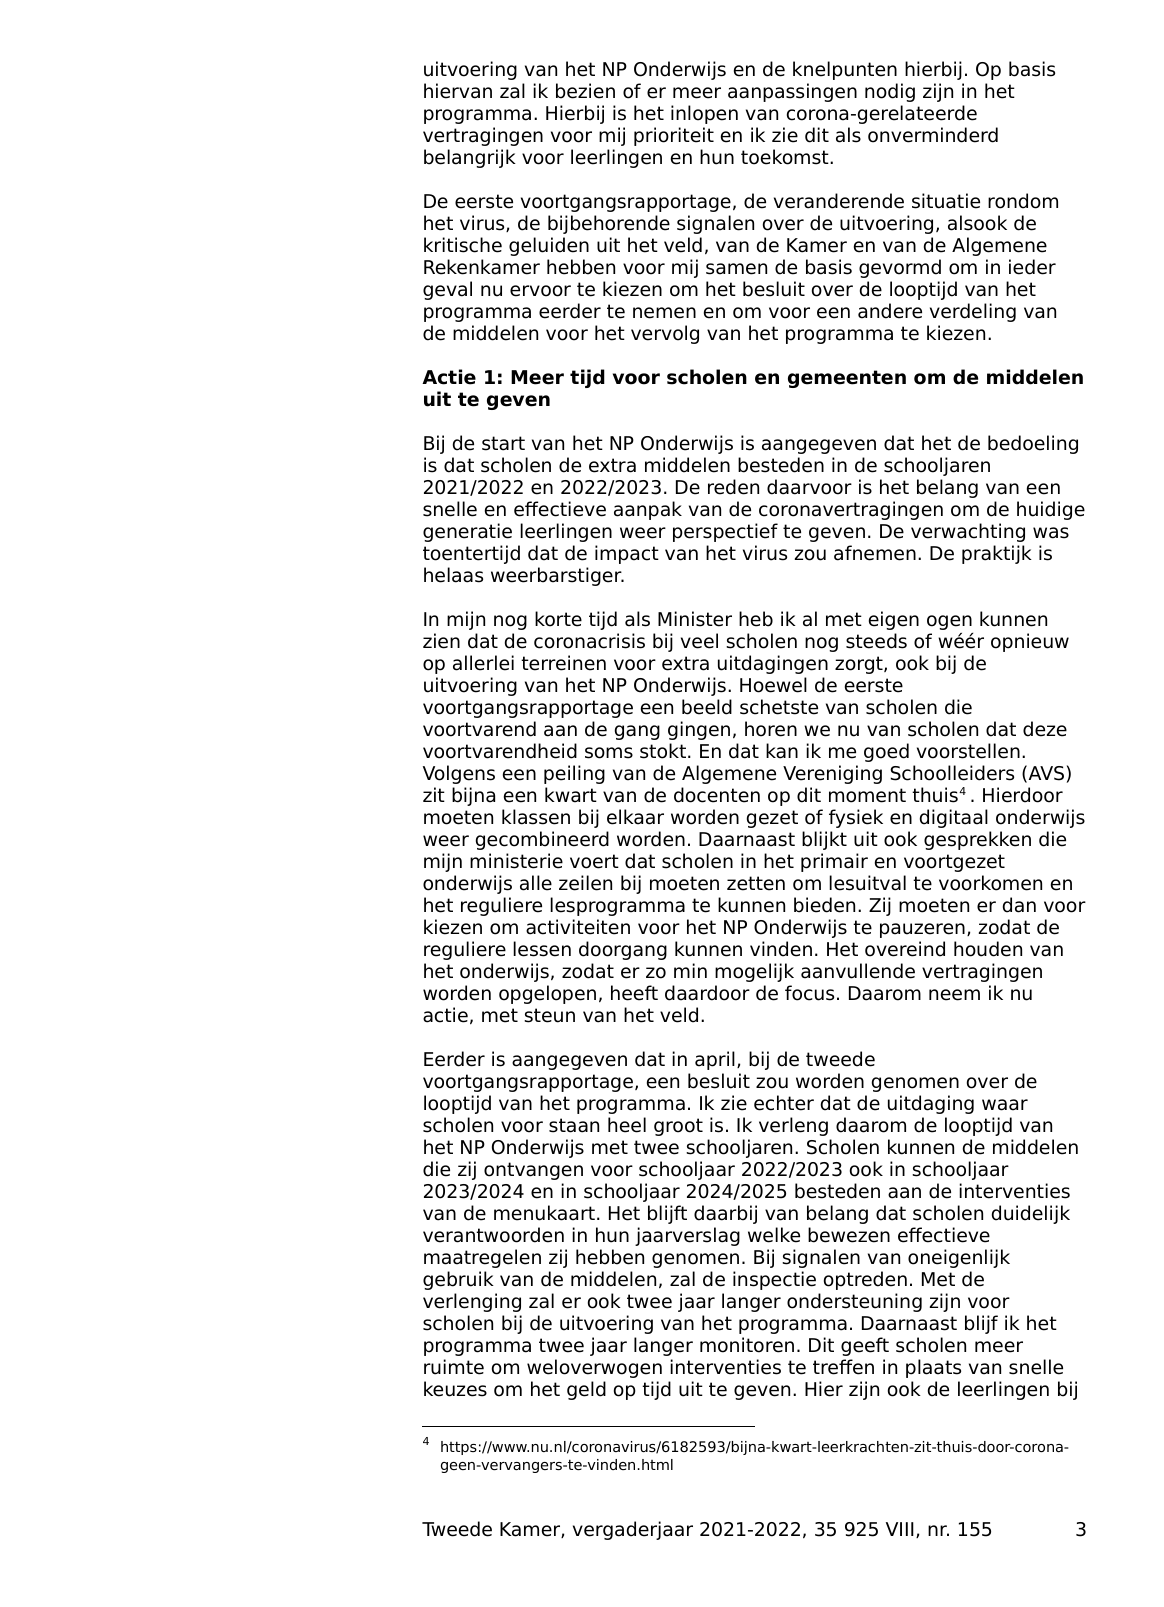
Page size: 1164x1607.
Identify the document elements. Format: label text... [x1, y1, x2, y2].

subtitle Actie 1: Meer tijd voor scholen en gemeenten om de middelen uit te geven [422, 367, 1087, 411]
text https://www.nu.nl/coronavirus/6182593/bijna-kwart-leerkrachten-zit-thuis-door-corona-geen-vervangers-te-vinden.html [422, 1435, 1087, 1474]
text Eerder is aangegeven dat in april, bij de tweede voortgangsrapportage, een besluit zou worden genomen over de looptijd van het programma. Ik zie echter dat de uitdaging waar scholen voor staan heel groot is. Ik verleng daarom de looptijd van het NP Onderwijs met twee schooljaren. Scholen kunnen de middelen die zij ontvangen voor schooljaar 2022/2023 ook in schooljaar 2023/2024 en in schooljaar 2024/2025 besteden aan de interventies van de menukaart. Het blijft daarbij van belang dat scholen duidelijk verantwoorden in hun jaarverslag welke bewezen effectieve maatregelen zij hebben genomen. Bij signalen van oneigenlijk gebruik van de middelen, zal de inspectie optreden. Met de verlenging zal er ook twee jaar langer ondersteuning zijn voor scholen bij de uitvoering van het programma. Daarnaast blijf ik het programma twee jaar langer monitoren. Dit geeft scholen meer ruimte om weloverwogen interventies te treffen in plaats van snelle keuzes om het geld op tijd uit te geven. Hier zijn ook de leerlingen bij [422, 1049, 1087, 1401]
text Bij de start van het NP Onderwijs is aangegeven dat het de bedoeling is dat scholen de extra middelen besteden in de schooljaren 2021/2022 en 2022/2023. De reden daarvoor is het belang van een snelle en effectieve aanpak van de coronavertragingen om de huidige generatie leerlingen weer perspectief te geven. De verwachting was toentertijd dat de impact van het virus zou afnemen. De praktijk is helaas weerbarstiger. [422, 433, 1087, 587]
text uitvoering van het NP Onderwijs en de knelpunten hierbij. Op basis hiervan zal ik bezien of er meer aanpassingen nodig zijn in het programma. Hierbij is het inlopen van corona-gerelateerde vertragingen voor mij prioriteit en ik zie dit als onverminderd belangrijk voor leerlingen en hun toekomst. [422, 59, 1087, 169]
text In mijn nog korte tijd als Minister heb ik al met eigen ogen kunnen zien dat de coronacrisis bij veel scholen nog steeds of wéér opnieuw op allerlei terreinen voor extra uitdagingen zorgt, ook bij de uitvoering van het NP Onderwijs. Hoewel de eerste voortgangsrapportage een beeld schetste van scholen die voortvarend aan de gang gingen, horen we nu van scholen dat deze voortvarendheid soms stokt. En dat kan ik me goed voorstellen. Volgens een peiling van de Algemene Vereniging Schoolleiders (AVS) zit bijna een kwart van de docenten op dit moment thuis. Hierdoor moeten klassen bij elkaar worden gezet of fysiek en digitaal onderwijs weer gecombineerd worden. Daarnaast blijkt uit ook gesprekken die mijn ministerie voert dat scholen in het primair en voortgezet onderwijs alle zeilen bij moeten zetten om lesuitval te voorkomen en het reguliere lesprogramma te kunnen bieden. Zij moeten er dan voor kiezen om activiteiten voor het NP Onderwijs te pauzeren, zodat de reguliere lessen doorgang kunnen vinden. Het overeind houden van het onderwijs, zodat er zo min mogelijk aanvullende vertragingen worden opgelopen, heeft daardoor de focus. Daarom neem ik nu actie, met steun van het veld. [422, 609, 1087, 1027]
text De eerste voortgangsrapportage, de veranderende situatie rondom het virus, de bijbehorende signalen over de uitvoering, alsook de kritische geluiden uit het veld, van de Kamer en van de Algemene Rekenkamer hebben voor mij samen de basis gevormd om in ieder geval nu ervoor te kiezen om het besluit over de looptijd van het programma eerder te nemen en om voor een andere verdeling van de middelen voor het vervolg van het programma te kiezen. [422, 191, 1087, 345]
